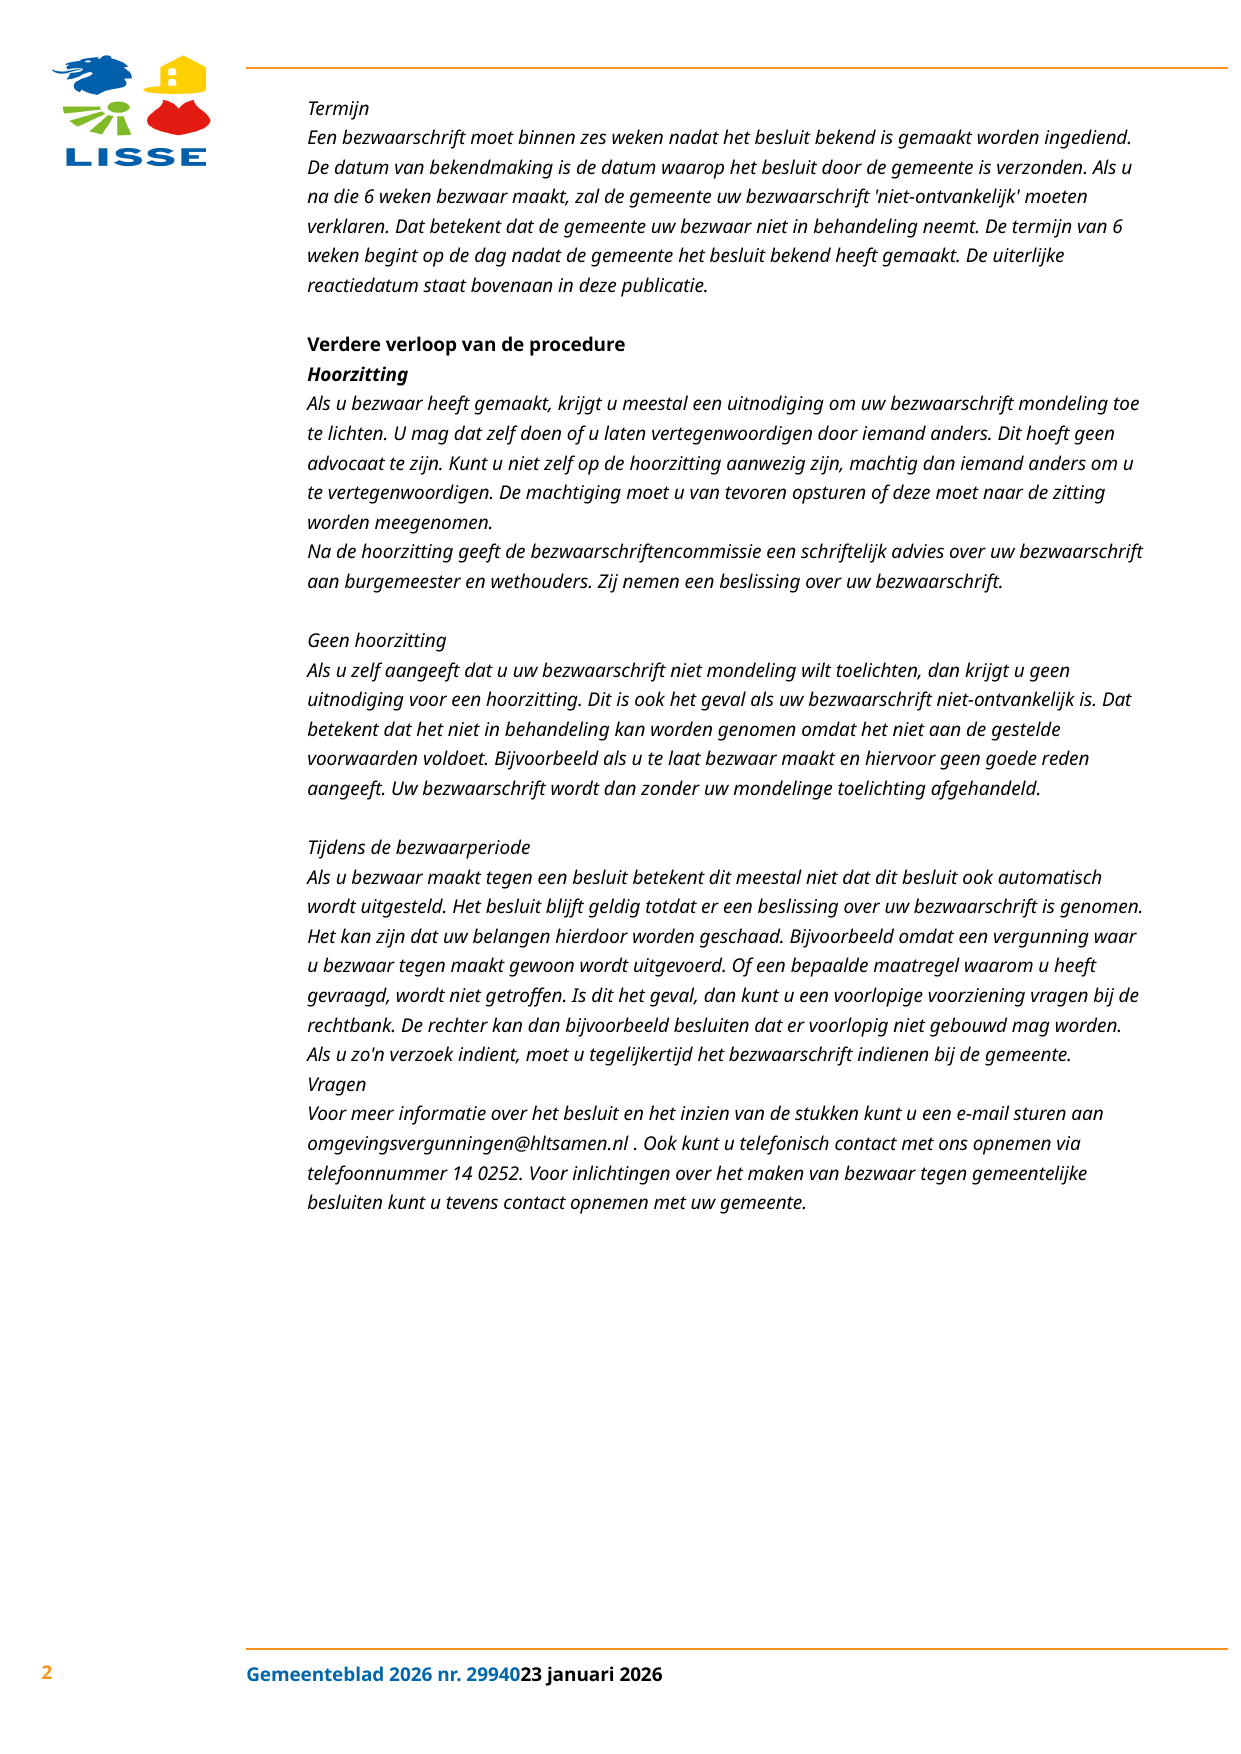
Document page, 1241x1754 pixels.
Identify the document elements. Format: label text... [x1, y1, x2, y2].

list Vragen [248, 1071, 1152, 1097]
list Tijdens de bezwaarperiode [248, 834, 1152, 860]
list Verdere verloop van de procedure [248, 331, 1152, 357]
list Als u bezwaar heeft gemaakt, krijgt u meestal een uitnodiging om uw bezwaarschrift mondeling toe te lichten. U mag dat zelf doen of u laten vertegenwoordigen door iemand anders. Dit hoeft geen advocaat te zijn. Kunt u niet zelf op de hoorzitting aanwezig zijn, machtig dan iemand anders om u te vertegenwoordigen. De machtiging moet u van tevoren opsturen of deze moet naar de zitting worden meegenomen. [248, 391, 1152, 535]
list Geen hoorzitting [248, 627, 1152, 653]
list Hoorzitting [248, 361, 1152, 387]
list Als u bezwaar maakt tegen een besluit betekent dit meestal niet dat dit besluit ook automatisch wordt uitgesteld. Het besluit blijft geldig totdat er een beslissing over uw bezwaarschrift is genomen. Het kan zijn dat uw belangen hierdoor worden geschaad. Bijvoorbeeld omdat een vergunning waar u bezwaar tegen maakt gewoon wordt uitgevoerd. Of een bepaalde maatregel waarom u heeft gevraagd, wordt niet getroffen. Is dit het geval, dan kunt u een voorlopige voorziening vragen bij de rechtbank. De rechter kan dan bijvoorbeeld besluiten dat er voorlopig niet gebouwd mag worden. Als u zo'n verzoek indient, moet u tegelijkertijd het bezwaarschrift indienen bij de gemeente. [248, 864, 1152, 1067]
picture [41, 47, 231, 172]
list Als u zelf aangeeft dat u uw bezwaarschrift niet mondeling wilt toelichten, dan krijgt u geen uitnodiging voor een hoorzitting. Dit is ook het geval als uw bezwaarschrift niet-ontvankelijk is. Dat betekent dat het niet in behandeling kan worden genomen omdat het niet aan de gestelde voorwaarden voldoet. Bijvoorbeeld als u te laat bezwaar maakt en hiervoor geen goede reden aangeeft. Uw bezwaarschrift wordt dan zonder uw mondelinge toelichting afgehandeld. [248, 657, 1152, 801]
list Na de hoorzitting geeft de bezwaarschriftencommissie een schriftelijk advies over uw bezwaarschrift aan burgemeester en wethouders. Zij nemen een beslissing over uw bezwaarschrift. [248, 538, 1152, 594]
list Een bezwaarschrift moet binnen zes weken nadat het besluit bekend is gemaakt worden ingediend. De datum van bekendmaking is de datum waarop het besluit door de gemeente is verzonden. Als u na die 6 weken bezwaar maakt, zal de gemeente uw bezwaarschrift 'niet-ontvankelijk' moeten verklaren. Dat betekent dat de gemeente uw bezwaar niet in behandeling neemt. De termijn van 6 weken begint op de dag nadat de gemeente het besluit bekend heeft gemaakt. De uiterlijke reactiedatum staat bovenaan in deze publicatie. [248, 124, 1152, 298]
list Voor meer informatie over het besluit en het inzien van de stukken kunt u een e-mail sturen aan omgevingsvergunningen@hltsamen.nl . Ook kunt u telefonisch contact met ons opnemen via telefoonnummer 14 0252. Voor inlichtingen over het maken van bezwaar tegen gemeentelijke besluiten kunt u tevens contact opnemen met uw gemeente. [248, 1101, 1152, 1215]
list Termijn [248, 95, 1152, 121]
